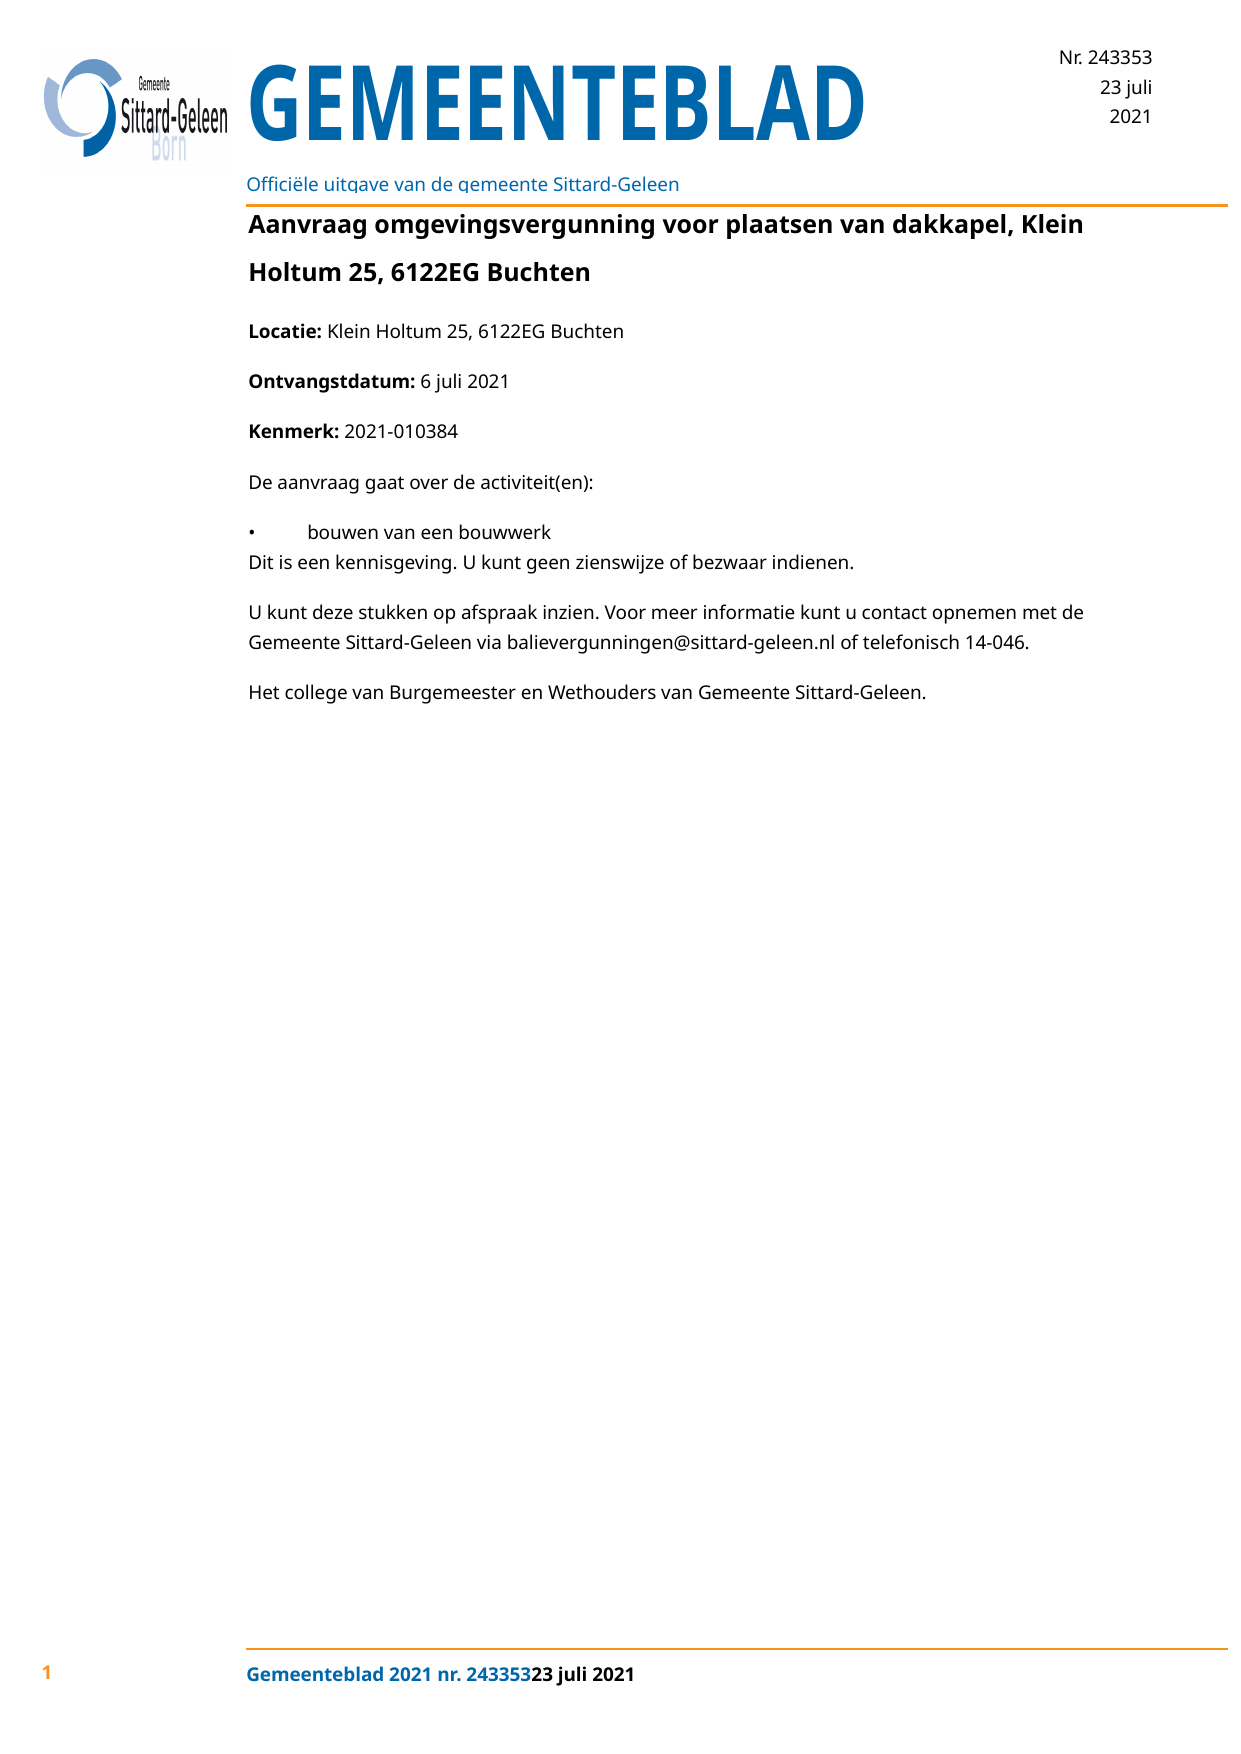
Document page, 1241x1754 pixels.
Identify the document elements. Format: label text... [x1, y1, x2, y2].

picture [41, 47, 231, 172]
text U kunt deze stukken op afspraak inzien. Voor meer informatie kunt u contact opnemen met de Gemeente Sittard-Geleen via balievergunningen@sittard-geleen.nl of telefonisch 14-046. [248, 599, 1152, 655]
text De aanvraag gaat over de activiteit(en): [248, 469, 1152, 495]
text Ontvangstdatum: 6 juli 2021 [248, 368, 1152, 394]
text Dit is een kennisgeving. U kunt geen zienswijze of bezwaar indienen. [248, 549, 1152, 575]
list bouwen van een bouwwerk [248, 519, 1152, 545]
text Kenmerk: 2021-010384 [248, 419, 1152, 444]
text Het college van Burgemeester en Wethouders van Gemeente Sittard-Geleen. [248, 679, 1152, 705]
text Aanvraag omgevingsvergunning voor plaatsen van dakkapel, Klein Holtum 25, 6122EG Buchten [248, 207, 1152, 288]
text Locatie: Klein Holtum 25, 6122EG Buchten [248, 318, 1152, 344]
